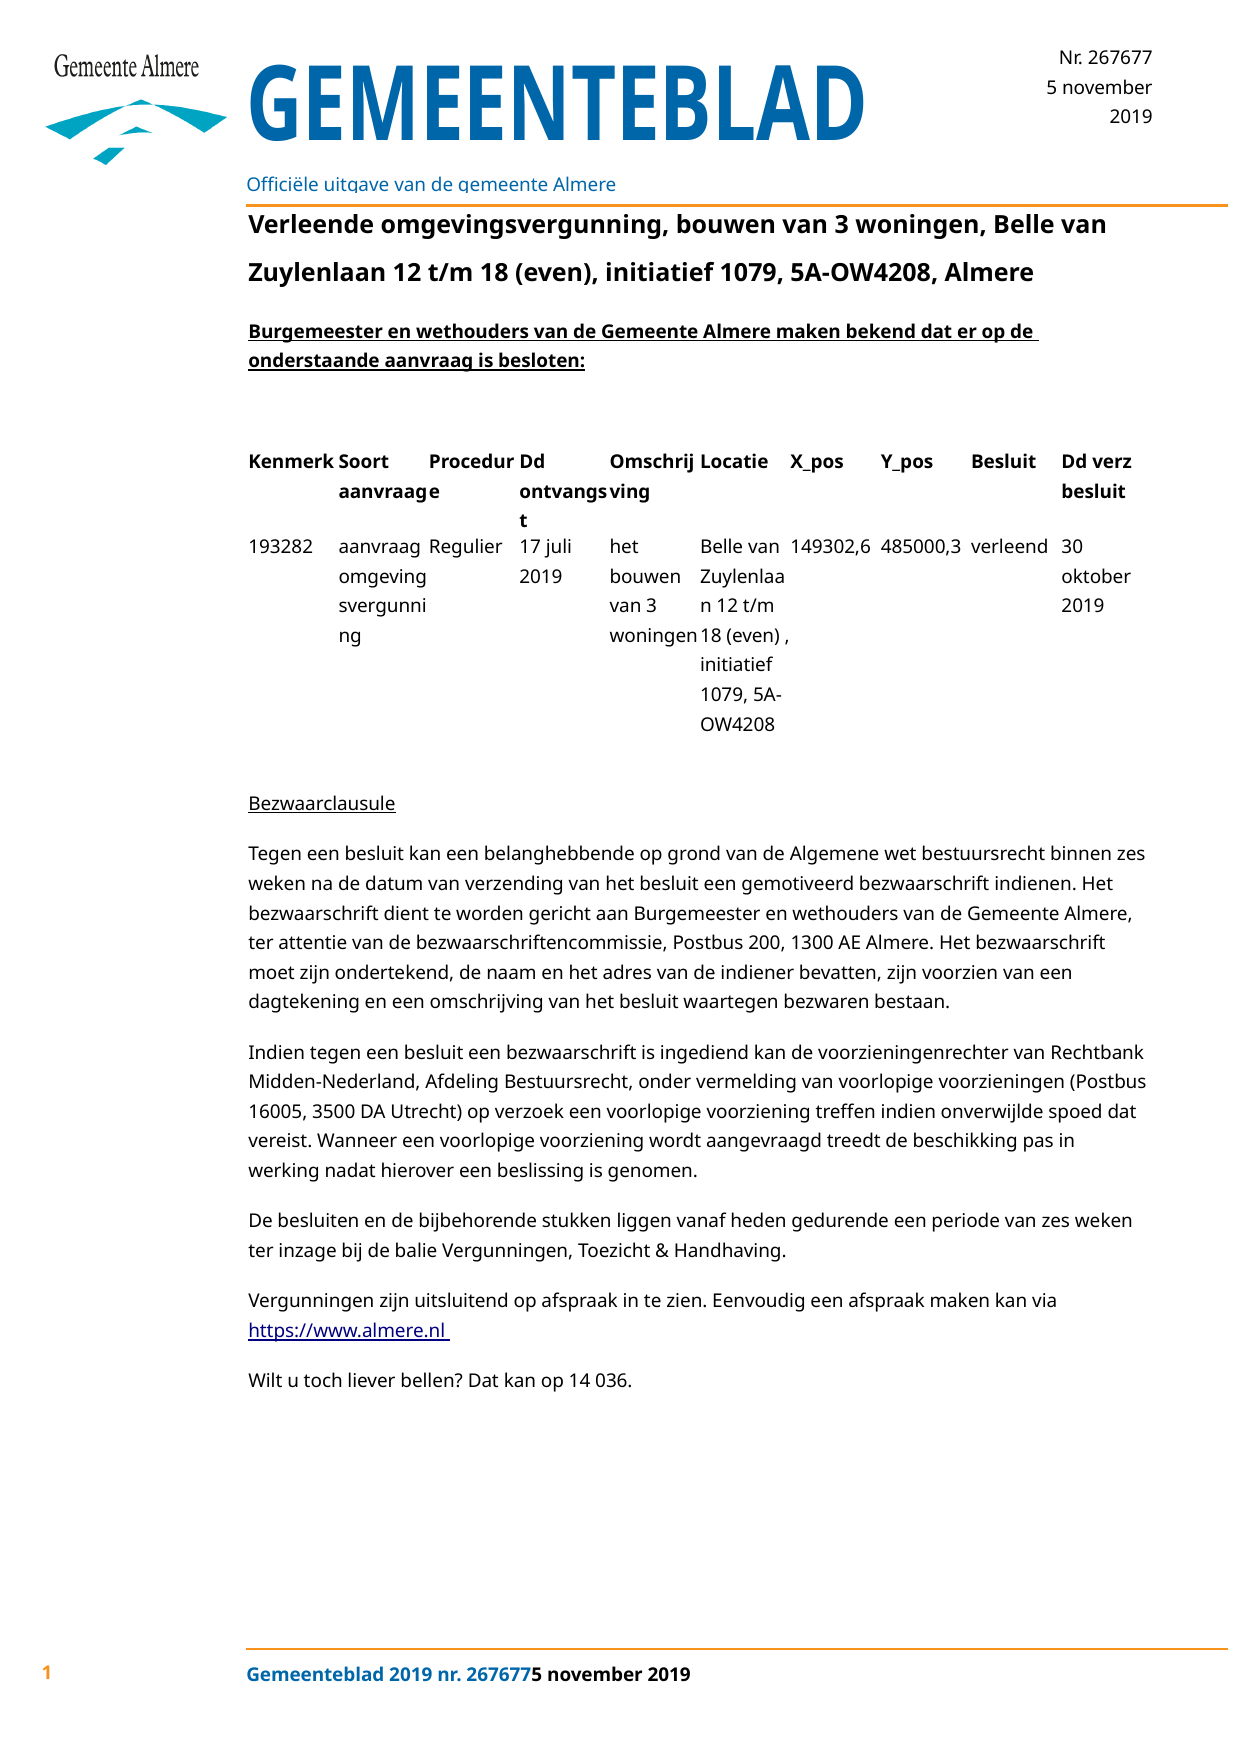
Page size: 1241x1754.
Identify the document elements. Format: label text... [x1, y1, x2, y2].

table_header X_pos [790, 449, 881, 533]
table_header Dd ontvangst [519, 449, 609, 533]
text Tegen een besluit kan een belanghebbende op grond van de Algemene wet bestuursrecht binnen zes weken na de datum van verzending van het besluit een gemotiveerd bezwaarschrift indienen. Het bezwaarschrift dient te worden gericht aan Burgemeester en wethouders van de Gemeente Almere, ter attentie van de bezwaarschriftencommissie, Postbus 200, 1300 AE Almere. Het bezwaarschrift moet zijn ondertekend, de naam en het adres van de indiener bevatten, zijn voorzien van een dagtekening en een omschrijving van het besluit waartegen bezwaren bestaan. [248, 841, 1152, 1014]
text Bezwaarclausule [248, 790, 1152, 816]
table_header Besluit [971, 449, 1061, 533]
table_header Kenmerk [248, 449, 338, 533]
table_header Soort aanvraag [338, 449, 429, 533]
table_header Omschrijving [609, 449, 700, 533]
table_cell 17 juli 2019 [519, 533, 609, 737]
table_header Procedure [429, 449, 519, 533]
table_cell aanvraag omgevingsvergunning [338, 533, 429, 737]
table_header Y_pos [881, 449, 971, 533]
picture [41, 47, 231, 172]
text De besluiten en de bijbehorende stukken liggen vanaf heden gedurende een periode van zes weken ter inzage bij de balie Vergunningen, Toezicht & Handhaving. [248, 1208, 1152, 1263]
text Wilt u toch liever bellen? Dat kan op 14 036. [248, 1368, 1152, 1393]
table_cell het bouwen van 3 woningen [609, 533, 700, 737]
table_cell 30 oktober 2019 [1061, 533, 1152, 737]
table_header Dd verz besluit [1061, 449, 1152, 533]
table_cell verleend [971, 533, 1061, 737]
text Vergunningen zijn uitsluitend op afspraak in te zien. Eenvoudig een afspraak maken kan via https://www.almere.nl [248, 1288, 1152, 1343]
table_cell 485000,3 [881, 533, 971, 737]
table_header Locatie [700, 449, 790, 533]
table_cell 149302,6 [790, 533, 881, 737]
table_cell 193282 [248, 533, 338, 737]
table_cell Belle van Zuylenlaan 12 t/m 18 (even) , initiatief 1079, 5A-OW4208 [700, 533, 790, 737]
text Indien tegen een besluit een bezwaarschrift is ingediend kan de voorzieningenrechter van Rechtbank Midden-Nederland, Afdeling Bestuursrecht, onder vermelding van voorlopige voorzieningen (Postbus 16005, 3500 DA Utrecht) op verzoek een voorlopige voorziening treffen indien onverwijlde spoed dat vereist. Wanneer een voorlopige voorziening wordt aangevraagd treedt de beschikking pas in werking nadat hierover een beslissing is genomen. [248, 1039, 1152, 1183]
text Verleende omgevingsvergunning, bouwen van 3 woningen, Belle van Zuylenlaan 12 t/m 18 (even), initiatief 1079, 5A-OW4208, Almere [248, 207, 1152, 288]
text Burgemeester en wethouders van de Gemeente Almere maken bekend dat er op de onderstaande aanvraag is besloten: [248, 318, 1152, 373]
table_cell Regulier [429, 533, 519, 737]
